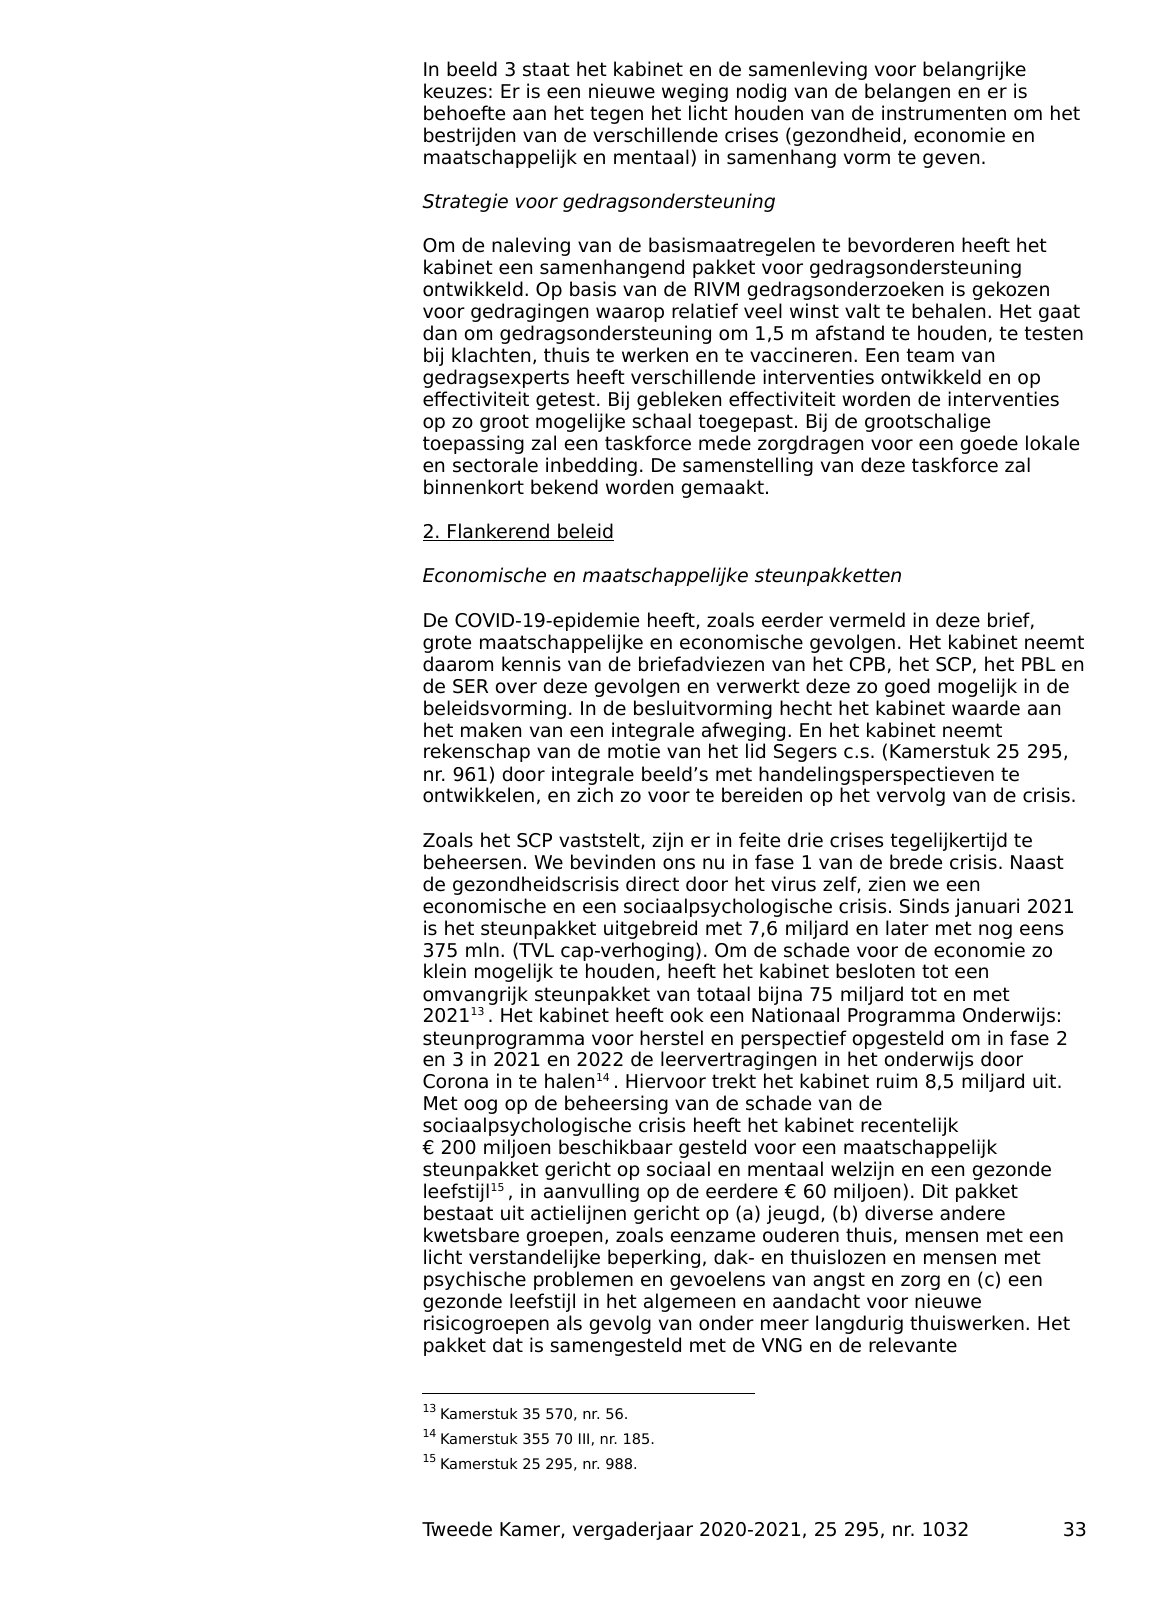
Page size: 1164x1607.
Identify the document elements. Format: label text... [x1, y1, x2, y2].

text De COVID-19-epidemie heeft, zoals eerder vermeld in deze brief, grote maatschappelijke en economische gevolgen. Het kabinet neemt daarom kennis van de briefadviezen van het CPB, het SCP, het PBL en de SER over deze gevolgen en verwerkt deze zo goed mogelijk in de beleidsvorming. In de besluitvorming hecht het kabinet waarde aan het maken van een integrale afweging. En het kabinet neemt rekenschap van de motie van het lid Segers c.s. (Kamerstuk 25 295, nr. 961) door integrale beeld’s met handelingsperspectieven te ontwikkelen, en zich zo voor te bereiden op het vervolg van de crisis. [422, 609, 1087, 807]
text Kamerstuk 35 570, nr. 56. [422, 1402, 1087, 1424]
text Zoals het SCP vaststelt, zijn er in feite drie crises tegelijkertijd te beheersen. We bevinden ons nu in fase 1 van de brede crisis. Naast de gezondheidscrisis direct door het virus zelf, zien we een economische en een sociaalpsychologische crisis. Sinds januari 2021 is het steunpakket uitgebreid met 7,6 miljard en later met nog eens 375 mln. (TVL cap-verhoging). Om de schade voor de economie zo klein mogelijk te houden, heeft het kabinet besloten tot een omvangrijk steunpakket van totaal bijna 75 miljard tot en met 2021. Het kabinet heeft ook een Nationaal Programma Onderwijs: steunprogramma voor herstel en perspectief opgesteld om in fase 2 en 3 in 2021 en 2022 de leervertragingen in het onderwijs door Corona in te halen. Hiervoor trekt het kabinet ruim 8,5 miljard uit. Met oog op de beheersing van de schade van de sociaalpsychologische crisis heeft het kabinet recentelijk € 200 miljoen beschikbaar gesteld voor een maatschappelijk steunpakket gericht op sociaal en mentaal welzijn en een gezonde leefstijl, in aanvulling op de eerdere € 60 miljoen). Dit pakket bestaat uit actielijnen gericht op (a) jeugd, (b) diverse andere kwetsbare groepen, zoals eenzame ouderen thuis, mensen met een licht verstandelijke beperking, dak- en thuislozen en mensen met psychische problemen en gevoelens van angst en zorg en (c) een gezonde leefstijl in het algemeen en aandacht voor nieuwe risicogroepen als gevolg van onder meer langdurig thuiswerken. Het pakket dat is samengesteld met de VNG en de relevante [422, 829, 1087, 1357]
subtitle Economische en maatschappelijke steunpakketten [422, 565, 1087, 587]
text Kamerstuk 25 295, nr. 988. [422, 1452, 1087, 1474]
subtitle Strategie voor gedragsondersteuning [422, 191, 1087, 213]
subtitle 2. Flankerend beleid [422, 521, 1087, 543]
text Om de naleving van de basismaatregelen te bevorderen heeft het kabinet een samenhangend pakket voor gedragsondersteuning ontwikkeld. Op basis van de RIVM gedragsonderzoeken is gekozen voor gedragingen waarop relatief veel winst valt te behalen. Het gaat dan om gedragsondersteuning om 1,5 m afstand te houden, te testen bij klachten, thuis te werken en te vaccineren. Een team van gedragsexperts heeft verschillende interventies ontwikkeld en op effectiviteit getest. Bij gebleken effectiviteit worden de interventies op zo groot mogelijke schaal toegepast. Bij de grootschalige toepassing zal een taskforce mede zorgdragen voor een goede lokale en sectorale inbedding. De samenstelling van deze taskforce zal binnenkort bekend worden gemaakt. [422, 235, 1087, 499]
text In beeld 3 staat het kabinet en de samenleving voor belangrijke keuzes: Er is een nieuwe weging nodig van de belangen en er is behoefte aan het tegen het licht houden van de instrumenten om het bestrijden van de verschillende crises (gezondheid, economie en maatschappelijk en mentaal) in samenhang vorm te geven. [422, 59, 1087, 169]
text Kamerstuk 355 70 III, nr. 185. [422, 1427, 1087, 1449]
